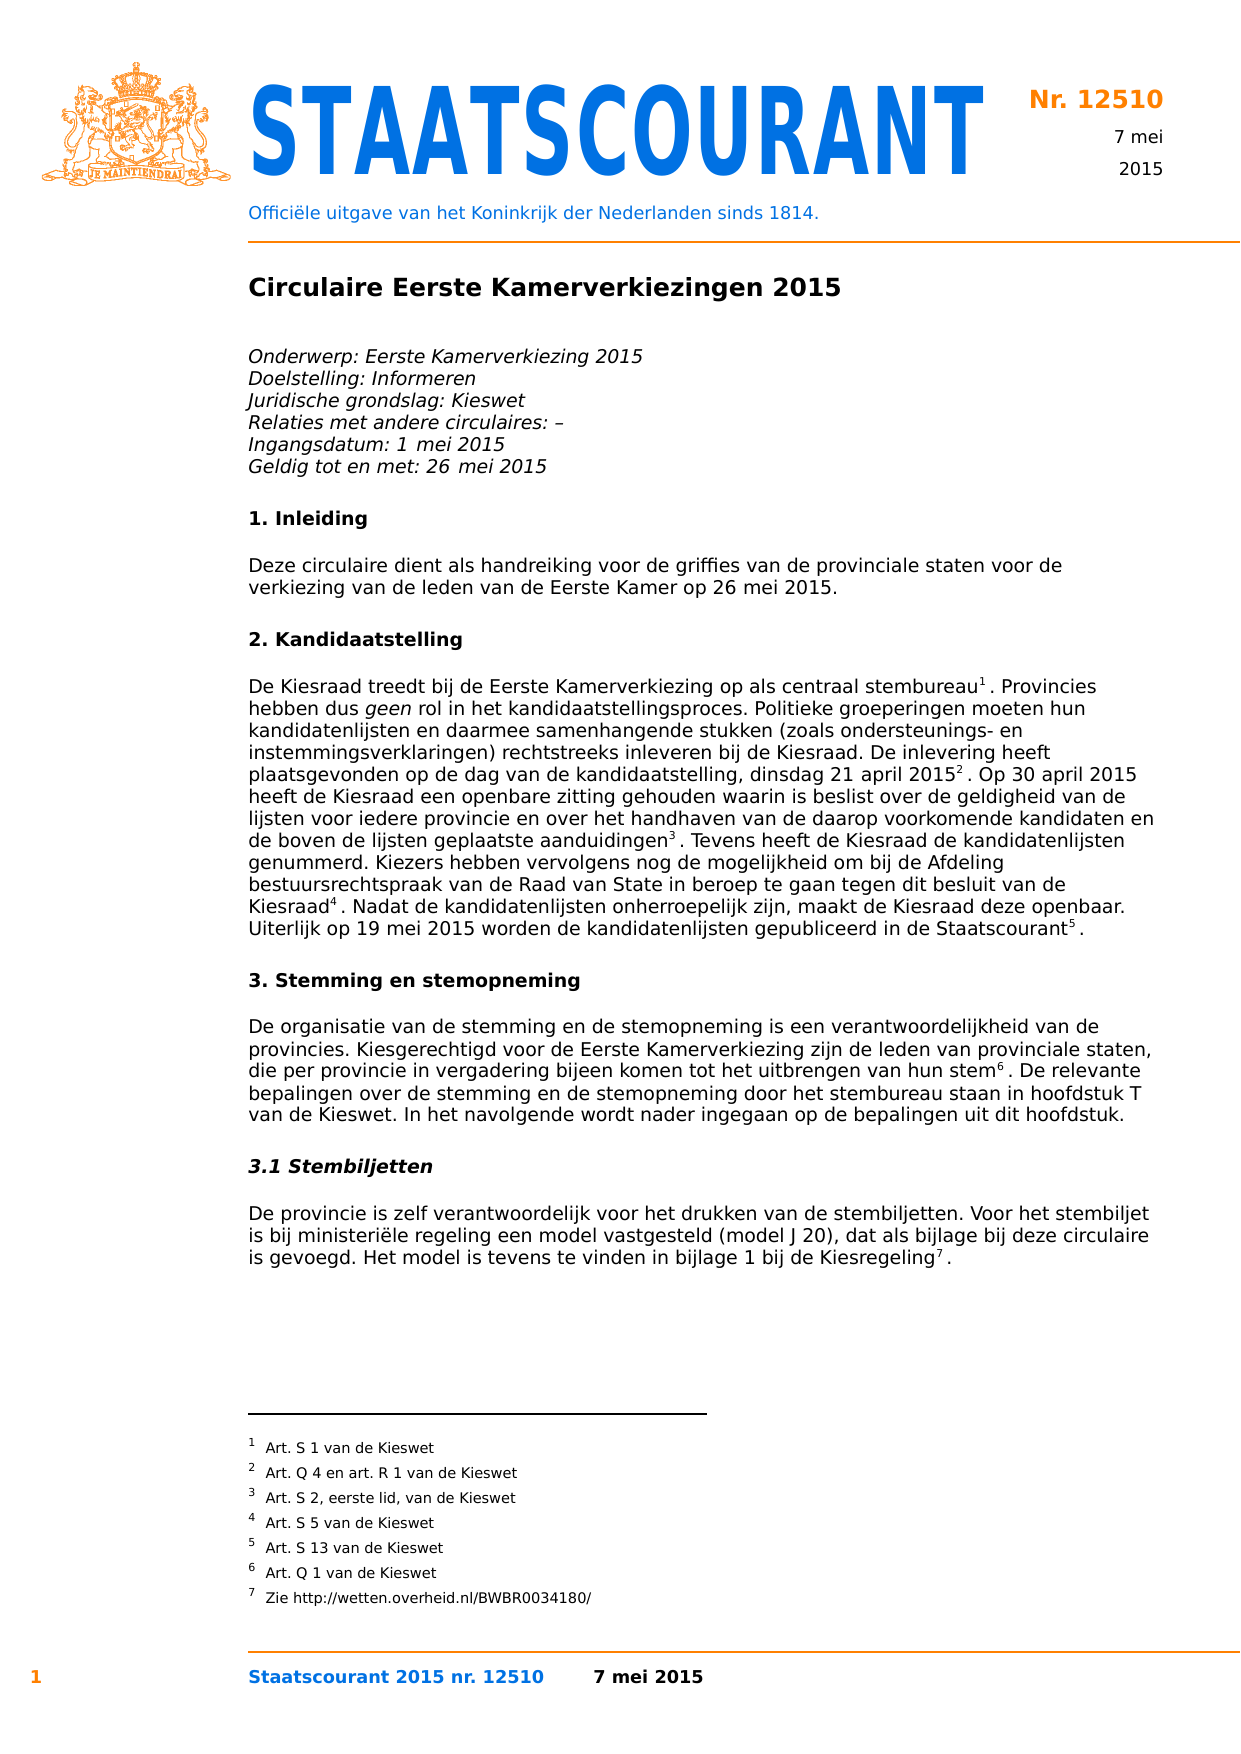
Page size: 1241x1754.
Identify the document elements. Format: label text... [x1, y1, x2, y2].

text Ingangsdatum: 1 mei 2015 [248, 434, 1163, 456]
table_header [25, 62, 248, 241]
subtitle 3. Stemming en stemopneming [248, 969, 1163, 991]
text Art. Q 4 en art. R 1 van de Kieswet [248, 1461, 1163, 1483]
table_cell 2015 [998, 153, 1240, 203]
text Art. Q 1 van de Kieswet [248, 1561, 1163, 1583]
text Geldig tot en met: 26 mei 2015 [248, 456, 1163, 478]
table_header STAATSCOURANT [248, 62, 998, 203]
text Art. S 5 van de Kieswet [248, 1511, 1163, 1533]
text De Kiesraad treedt bij de Eerste Kamerverkiezing op als centraal stembureau. Provincies hebben dus geen rol in het kandidaatstellingsproces. Politieke groeperingen moeten hun kandidatenlijsten en daarmee samenhangende stukken (zoals ondersteunings- en instemmingsverklaringen) rechtstreeks inleveren bij de Kiesraad. De inlevering heeft plaatsgevonden op de dag van de kandidaatstelling, dinsdag 21 april 2015. Op 30 april 2015 heeft de Kiesraad een openbare zitting gehouden waarin is beslist over de geldigheid van de lijsten voor iedere provincie en over het handhaven van de daarop voorkomende kandidaten en de boven de lijsten geplaatste aanduidingen. Tevens heeft de Kiesraad de kandidatenlijsten genummerd. Kiezers hebben vervolgens nog de mogelijkheid om bij de Afdeling bestuursrechtspraak van de Raad van State in beroep te gaan tegen dit besluit van de Kiesraad. Nadat de kandidatenlijsten onherroepelijk zijn, maakt de Kiesraad deze openbaar. Uiterlijk op 19 mei 2015 worden de kandidatenlijsten gepubliceerd in de Staatscourant. [248, 676, 1163, 939]
text De provincie is zelf verantwoordelijk voor het drukken van de stembiljetten. Voor het stembiljet is bij ministeriële regeling een model vastgesteld (model J 20), dat als bijlage bij deze circulaire is gevoegd. Het model is tevens te vinden in bijlage 1 bij de Kiesregeling. [248, 1203, 1163, 1269]
subtitle 2. Kandidaatstelling [248, 629, 1163, 651]
table_cell 7 mei [998, 121, 1240, 153]
table_header Nr. 12510 [998, 62, 1240, 121]
subtitle 3.1 Stembiljetten [248, 1156, 1163, 1178]
text Art. S 2, eerste lid, van de Kieswet [248, 1486, 1163, 1508]
picture [41, 62, 231, 186]
text Zie http://wetten.overheid.nl/BWBR0034180/ [248, 1586, 1163, 1608]
subtitle 1. Inleiding [248, 508, 1163, 530]
text Relaties met andere circulaires: – [248, 412, 1163, 434]
text De organisatie van de stemming en de stemopneming is een verantwoordelijkheid van de provincies. Kiesgerechtigd voor de Eerste Kamerverkiezing zijn de leden van provinciale staten, die per provincie in vergadering bijeen komen tot het uitbrengen van hun stem. De relevante bepalingen over de stemming en de stemopneming door het stembureau staan in hoofdstuk T van de Kieswet. In het navolgende wordt nader ingegaan op de bepalingen uit dit hoofdstuk. [248, 1016, 1163, 1126]
text Deze circulaire dient als handreiking voor de griffies van de provinciale staten voor de verkiezing van de leden van de Eerste Kamer op 26 mei 2015. [248, 555, 1163, 599]
text Doelstelling: Informeren [248, 368, 1163, 390]
text Juridische grondslag: Kieswet [248, 390, 1163, 412]
text Art. S 1 van de Kieswet [248, 1436, 1163, 1458]
subtitle Circulaire Eerste Kamerverkiezingen 2015 [248, 273, 1163, 302]
text Art. S 13 van de Kieswet [248, 1536, 1163, 1558]
text Onderwerp: Eerste Kamerverkiezing 2015 [248, 346, 1163, 368]
table_cell Officiële uitgave van het Koninkrijk der Nederlanden sinds 1814. [248, 203, 1240, 241]
